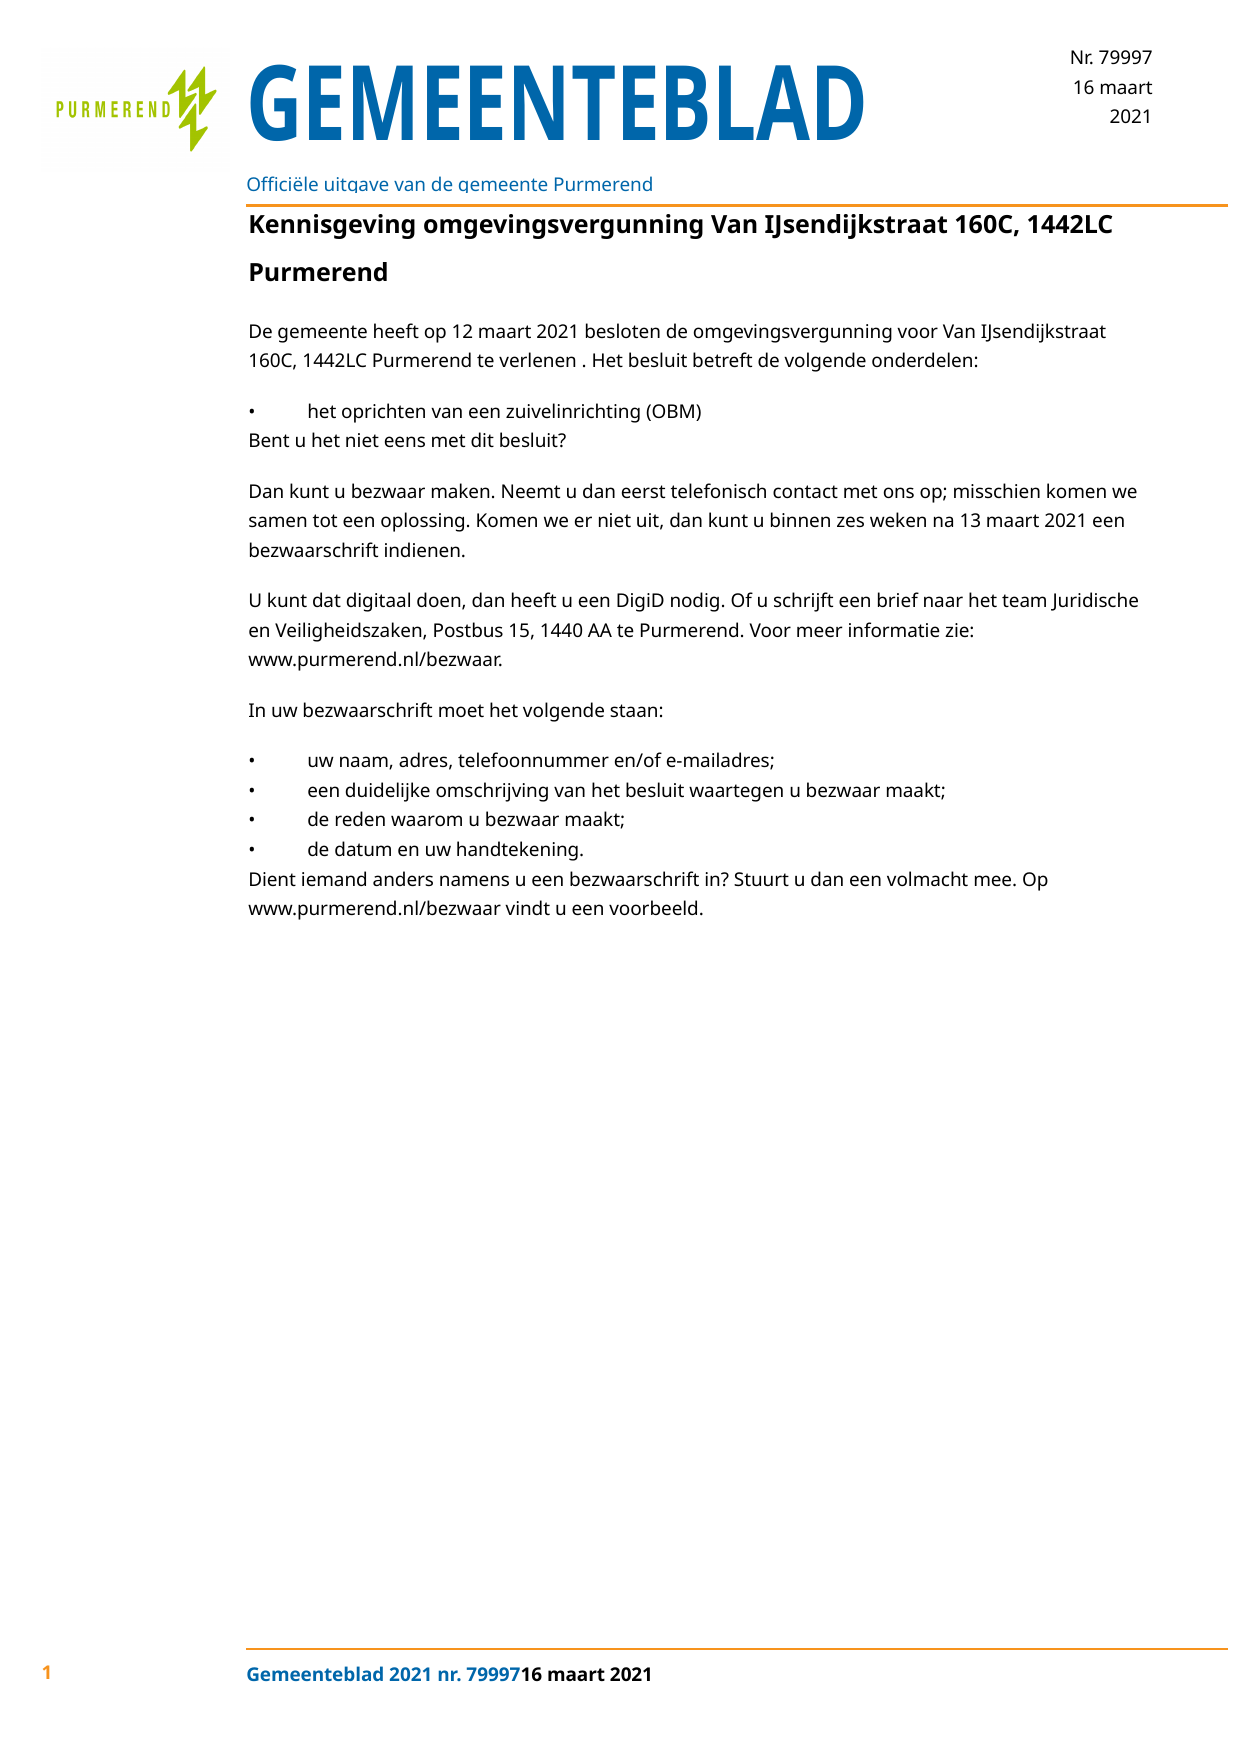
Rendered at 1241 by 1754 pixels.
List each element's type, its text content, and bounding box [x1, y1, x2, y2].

list een duidelijke omschrijving van het besluit waartegen u bezwaar maakt; [248, 777, 1152, 803]
text Kennisgeving omgevingsvergunning Van IJsendijkstraat 160C, 1442LC Purmerend [248, 207, 1152, 288]
list de reden waarom u bezwaar maakt; [248, 807, 1152, 832]
list het oprichten van een zuivelinrichting (OBM) [248, 398, 1152, 424]
text Dan kunt u bezwaar maken. Neemt u dan eerst telefonisch contact met ons op; misschien komen we samen tot een oplossing. Komen we er niet uit, dan kunt u binnen zes weken na 13 maart 2021 een bezwaarschrift indienen. [248, 478, 1152, 563]
picture [41, 47, 231, 172]
list uw naam, adres, telefoonnummer en/of e-mailadres; [248, 747, 1152, 773]
text In uw bezwaarschrift moet het volgende staan: [248, 697, 1152, 723]
text De gemeente heeft op 12 maart 2021 besloten de omgevingsvergunning voor Van IJsendijkstraat 160C, 1442LC Purmerend te verlenen . Het besluit betreft de volgende onderdelen: [248, 318, 1152, 373]
text U kunt dat digitaal doen, dan heeft u een DigiD nodig. Of u schrijft een brief naar het team Juridische en Veiligheidszaken, Postbus 15, 1440 AA te Purmerend. Voor meer informatie zie: www.purmerend.nl/bezwaar. [248, 587, 1152, 672]
text Bent u het niet eens met dit besluit? [248, 427, 1152, 453]
text Dient iemand anders namens u een bezwaarschrift in? Stuurt u dan een volmacht mee. Op www.purmerend.nl/bezwaar vindt u een voorbeeld. [248, 866, 1152, 921]
list de datum en uw handtekening. [248, 836, 1152, 862]
